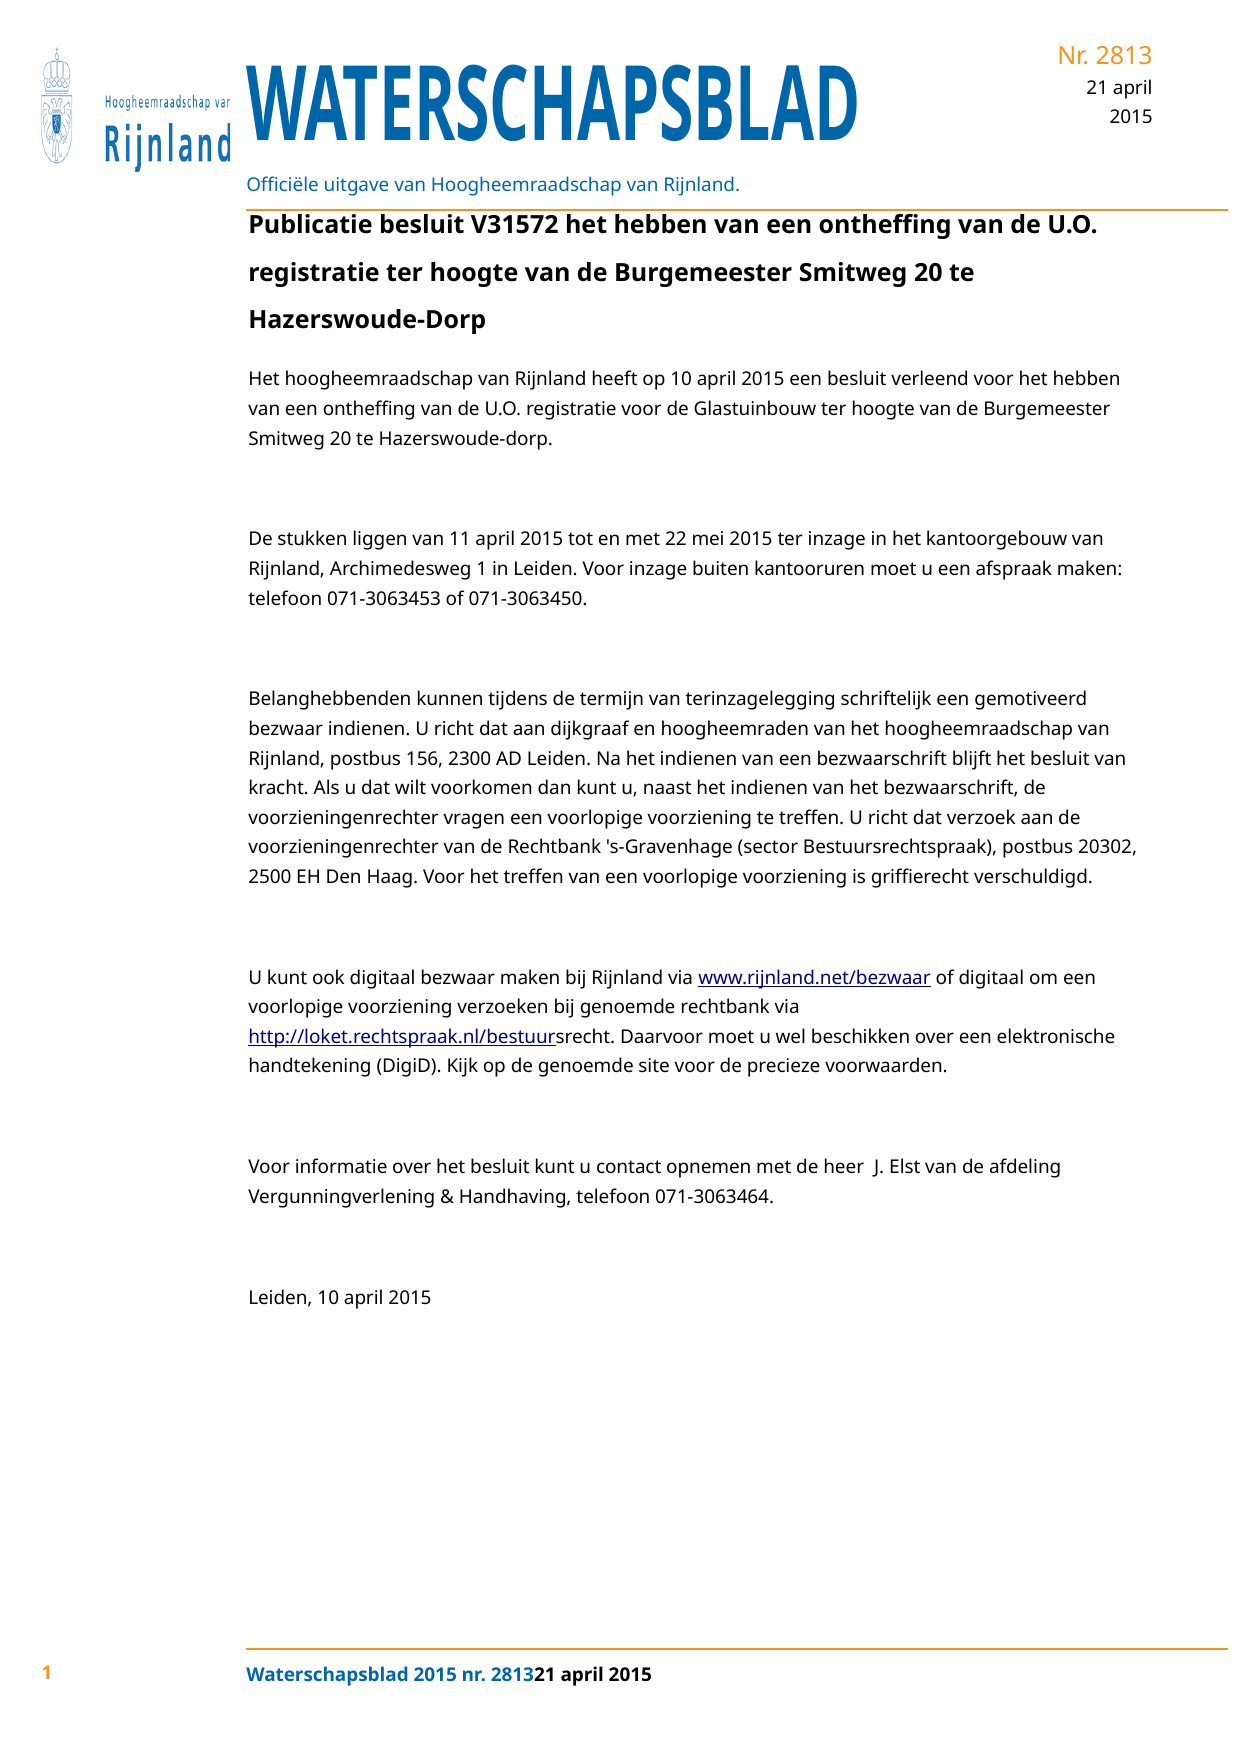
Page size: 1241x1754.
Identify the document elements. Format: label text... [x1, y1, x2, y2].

text De stukken liggen van 11 april 2015 tot en met 22 mei 2015 ter inzage in het kantoorgebouw van Rijnland, Archimedesweg 1 in Leiden. Voor inzage buiten kantooruren moet u een afspraak maken: telefoon 071-3063453 of 071-3063450. [248, 526, 1152, 610]
text Het hoogheemraadschap van Rijnland heeft op 10 april 2015 een besluit verleend voor het hebben van een ontheffing van de U.O. registratie voor de Glastuinbouw ter hoogte van de Burgemeester Smitweg 20 te Hazerswoude-dorp. [248, 366, 1152, 450]
text Voor informatie over het besluit kunt u contact opnemen met de heer J. Elst van de afdeling Vergunningverlening & Handhaving, telefoon 071-3063464. [248, 1153, 1152, 1209]
picture [41, 47, 231, 172]
text U kunt ook digitaal bezwaar maken bij Rijnland via www.rijnland.net/bezwaar of digitaal om een voorlopige voorziening verzoeken bij genoemde rechtbank via http://loket.rechtspraak.nl/bestuursrecht. Daarvoor moet u wel beschikken over een elektronische handtekening (DigiD). Kijk op de genoemde site voor de precieze voorwaarden. [248, 964, 1152, 1078]
text Publicatie besluit V31572 het hebben van een ontheffing van de U.O. registratie ter hoogte van de Burgemeester Smitweg 20 te Hazerswoude-Dorp [248, 211, 1152, 336]
text Belanghebbenden kunnen tijdens de termijn van terinzagelegging schriftelijk een gemotiveerd bezwaar indienen. U richt dat aan dijkgraaf en hoogheemraden van het hoogheemraadschap van Rijnland, postbus 156, 2300 AD Leiden. Na het indienen van een bezwaarschrift blijft het besluit van kracht. Als u dat wilt voorkomen dan kunt u, naast het indienen van het bezwaarschrift, de voorzieningenrechter vragen een voorlopige voorziening te treffen. U richt dat verzoek aan de voorzieningenrechter van de Rechtbank 's-Gravenhage (sector Bestuursrechtspraak), postbus 20302, 2500 EH Den Haag. Voor het treffen van een voorlopige voorziening is griffierecht verschuldigd. [248, 686, 1152, 889]
text Leiden, 10 april 2015 [248, 1284, 1152, 1309]
